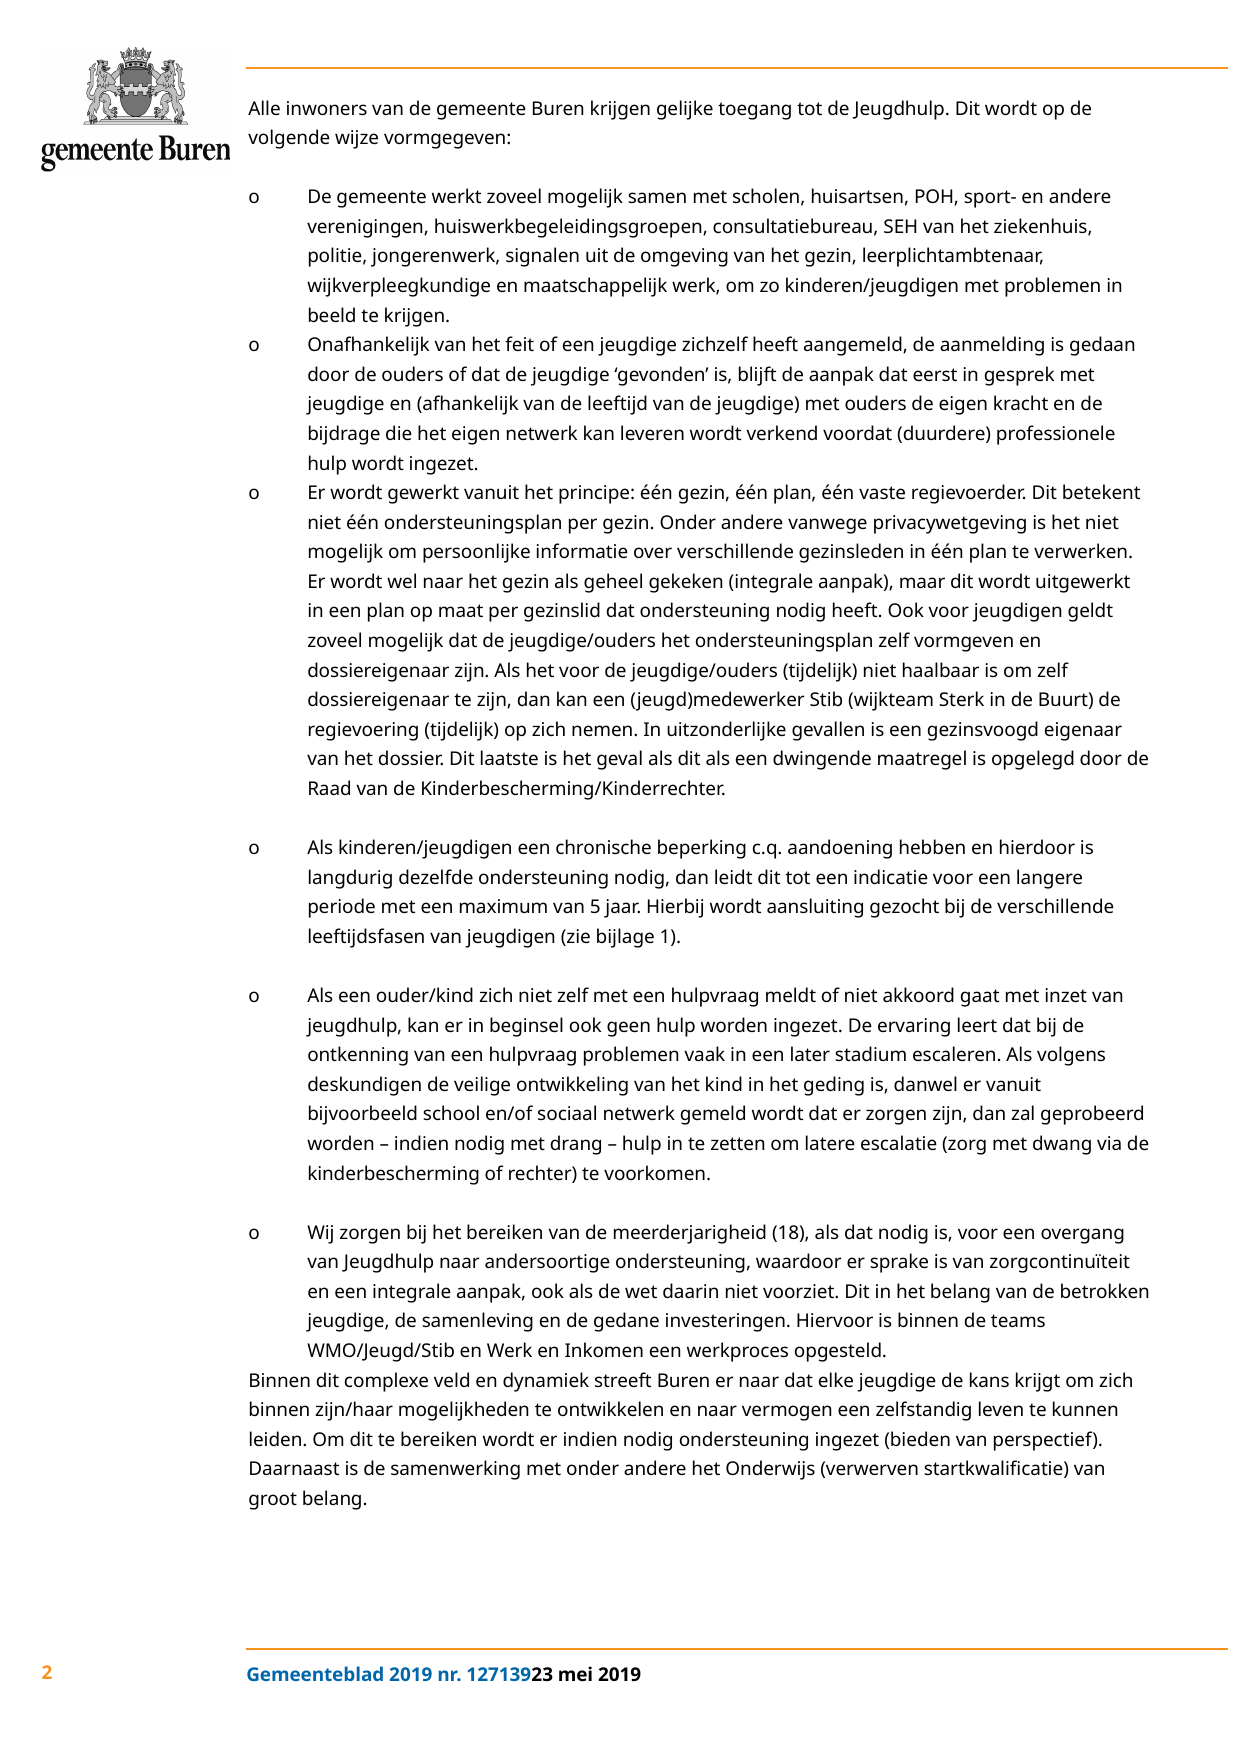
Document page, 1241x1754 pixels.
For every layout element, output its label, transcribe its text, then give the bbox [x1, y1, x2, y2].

list Er wordt gewerkt vanuit het principe: één gezin, één plan, één vaste regievoerder. Dit betekent niet één ondersteuningsplan per gezin. Onder andere vanwege privacywetgeving is het niet mogelijk om persoonlijke informatie over verschillende gezinsleden in één plan te verwerken. Er wordt wel naar het gezin als geheel gekeken (integrale aanpak), maar dit wordt uitgewerkt in een plan op maat per gezinslid dat ondersteuning nodig heeft. Ook voor jeugdigen geldt zoveel mogelijk dat de jeugdige/ouders het ondersteuningsplan zelf vormgeven en dossiereigenaar zijn. Als het voor de jeugdige/ouders (tijdelijk) niet haalbaar is om zelf dossiereigenaar te zijn, dan kan een (jeugd)medewerker Stib (wijkteam Sterk in de Buurt) de regievoering (tijdelijk) op zich nemen. In uitzonderlijke gevallen is een gezinsvoogd eigenaar van het dossier. Dit laatste is het geval als dit als een dwingende maatregel is opgelegd door de Raad van de Kinderbescherming/Kinderrechter. [248, 479, 1152, 801]
list Wij zorgen bij het bereiken van de meerderjarigheid (18), als dat nodig is, voor een overgang van Jeugdhulp naar andersoortige ondersteuning, waardoor er sprake is van zorgcontinuïteit en een integrale aanpak, ook als de wet daarin niet voorziet. Dit in het belang van de betrokken jeugdige, de samenleving en de gedane investeringen. Hiervoor is binnen de teams WMO/Jeugd/Stib en Werk en Inkomen een werkproces opgesteld. [248, 1219, 1152, 1363]
list De gemeente werkt zoveel mogelijk samen met scholen, huisartsen, POH, sport- en andere verenigingen, huiswerkbegeleidingsgroepen, consultatiebureau, SEH van het ziekenhuis, politie, jongerenwerk, signalen uit de omgeving van het gezin, leerplichtambtenaar, wijkverpleegkundige en maatschappelijk werk, om zo kinderen/jeugdigen met problemen in beeld te krijgen. [248, 183, 1152, 328]
text Alle inwoners van de gemeente Buren krijgen gelijke toegang tot de Jeugdhulp. Dit wordt op de volgende wijze vormgegeven: [248, 95, 1152, 150]
picture [41, 47, 231, 172]
list Onafhankelijk van het feit of een jeugdige zichzelf heeft aangemeld, de aanmelding is gedaan door de ouders of dat de jeugdige ‘gevonden’ is, blijft de aanpak dat eerst in gesprek met jeugdige en (afhankelijk van de leeftijd van de jeugdige) met ouders de eigen kracht en de bijdrage die het eigen netwerk kan leveren wordt verkend voordat (duurdere) professionele hulp wordt ingezet. [248, 331, 1152, 476]
list Als een ouder/kind zich niet zelf met een hulpvraag meldt of niet akkoord gaat met inzet van jeugdhulp, kan er in beginsel ook geen hulp worden ingezet. De ervaring leert dat bij de ontkenning van een hulpvraag problemen vaak in een later stadium escaleren. Als volgens deskundigen de veilige ontwikkeling van het kind in het geding is, danwel er vanuit bijvoorbeeld school en/of sociaal netwerk gemeld wordt dat er zorgen zijn, dan zal geprobeerd worden – indien nodig met drang – hulp in te zetten om latere escalatie (zorg met dwang via de kinderbescherming of rechter) te voorkomen. [248, 982, 1152, 1186]
list Als kinderen/jeugdigen een chronische beperking c.q. aandoening hebben en hierdoor is langdurig dezelfde ondersteuning nodig, dan leidt dit tot een indicatie voor een langere periode met een maximum van 5 jaar. Hierbij wordt aansluiting gezocht bij de verschillende leeftijdsfasen van jeugdigen (zie bijlage 1). [248, 834, 1152, 949]
text Binnen dit complexe veld en dynamiek streeft Buren er naar dat elke jeugdige de kans krijgt om zich binnen zijn/haar mogelijkheden te ontwikkelen en naar vermogen een zelfstandig leven te kunnen leiden. Om dit te bereiken wordt er indien nodig ondersteuning ingezet (bieden van perspectief). Daarnaast is de samenwerking met onder andere het Onderwijs (verwerven startkwalificatie) van groot belang. [248, 1367, 1152, 1511]
